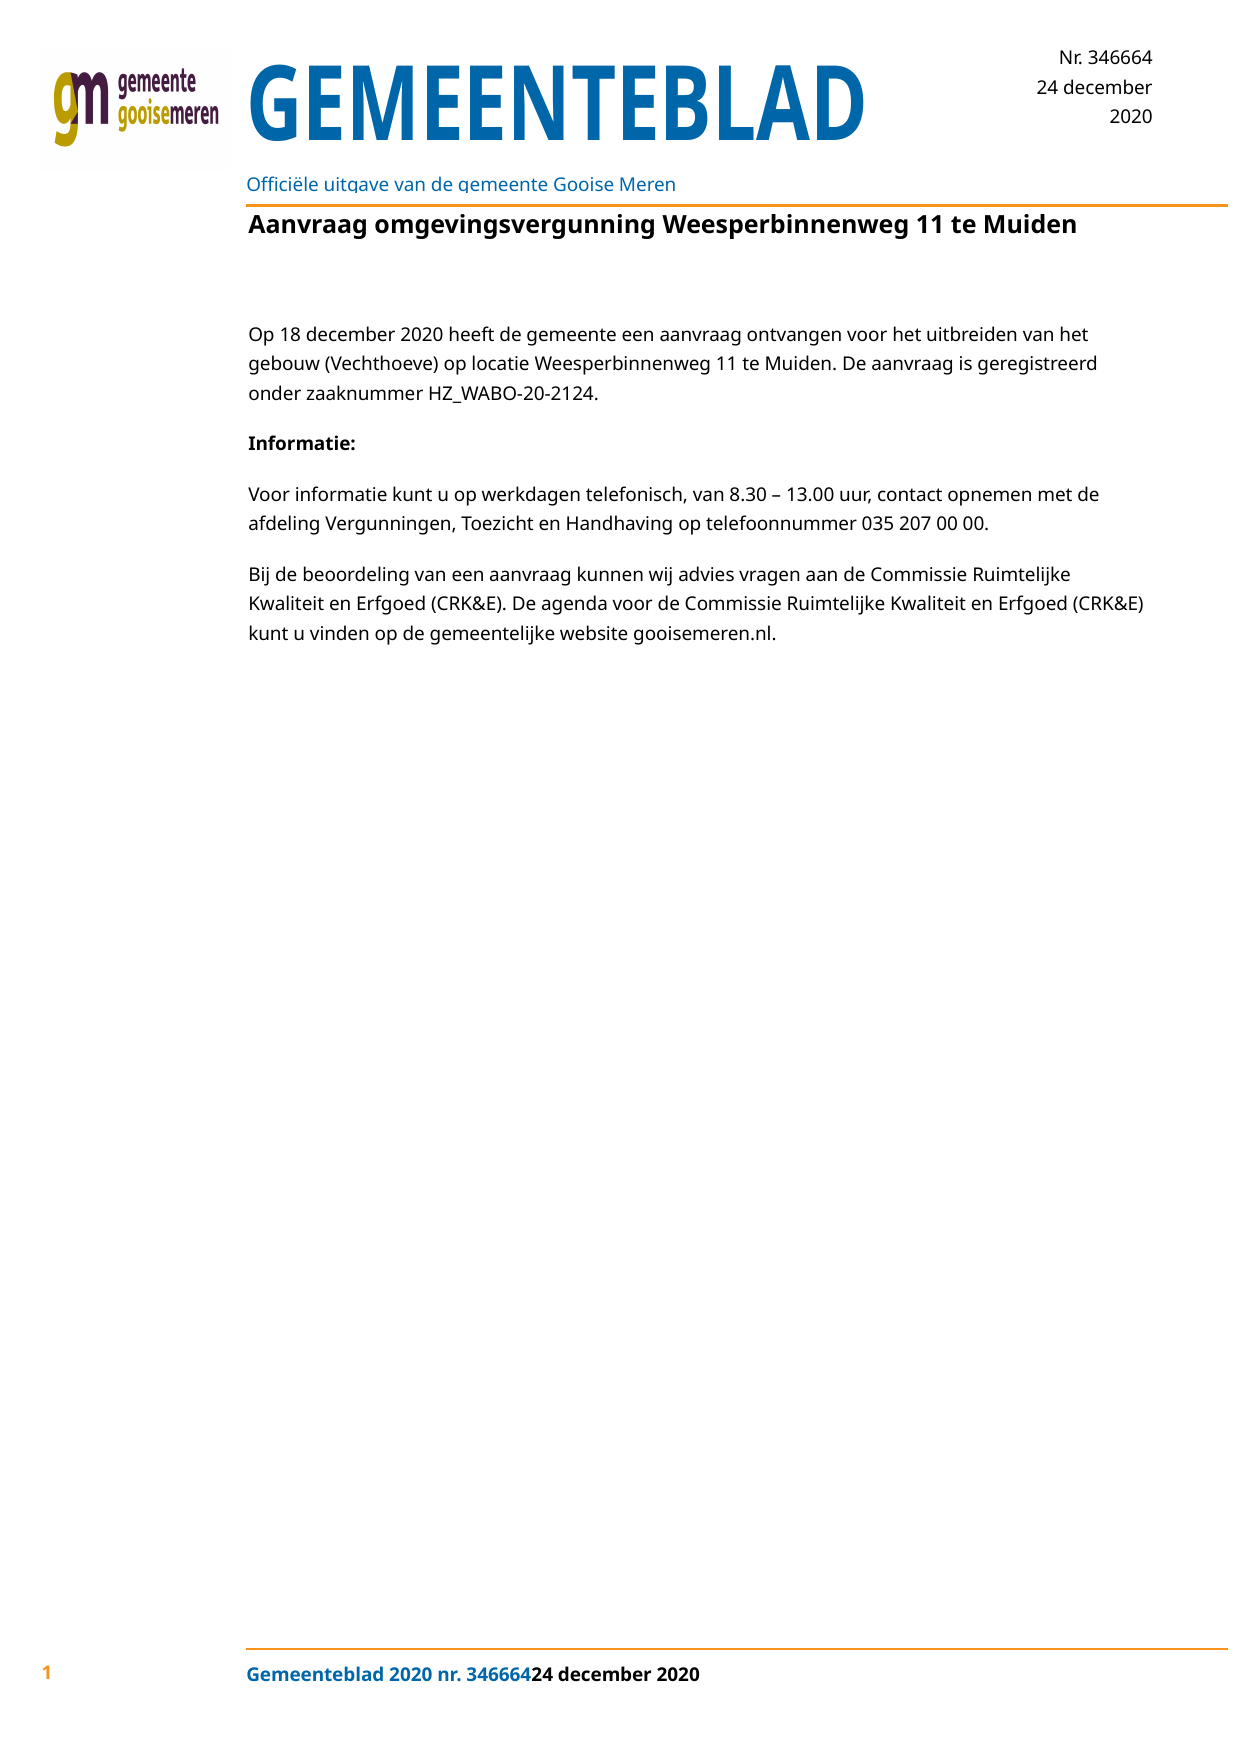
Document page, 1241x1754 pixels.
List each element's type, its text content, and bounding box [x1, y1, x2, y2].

text Op 18 december 2020 heeft de gemeente een aanvraag ontvangen voor het uitbreiden van het gebouw (Vechthoeve) op locatie Weesperbinnenweg 11 te Muiden. De aanvraag is geregistreerd onder zaaknummer HZ_WABO-20-2124. [248, 321, 1152, 406]
picture [41, 47, 231, 172]
text Voor informatie kunt u op werkdagen telefonisch, van 8.30 – 13.00 uur, contact opnemen met de afdeling Vergunningen, Toezicht en Handhaving op telefoonnummer 035 207 00 00. [248, 481, 1152, 536]
text Bij de beoordeling van een aanvraag kunnen wij advies vragen aan de Commissie Ruimtelijke Kwaliteit en Erfgoed (CRK&E). De agenda voor de Commissie Ruimtelijke Kwaliteit en Erfgoed (CRK&E) kunt u vinden op de gemeentelijke website gooisemeren.nl. [248, 561, 1152, 646]
text Aanvraag omgevingsvergunning Weesperbinnenweg 11 te Muiden [248, 207, 1152, 241]
text Informatie: [248, 430, 1152, 456]
